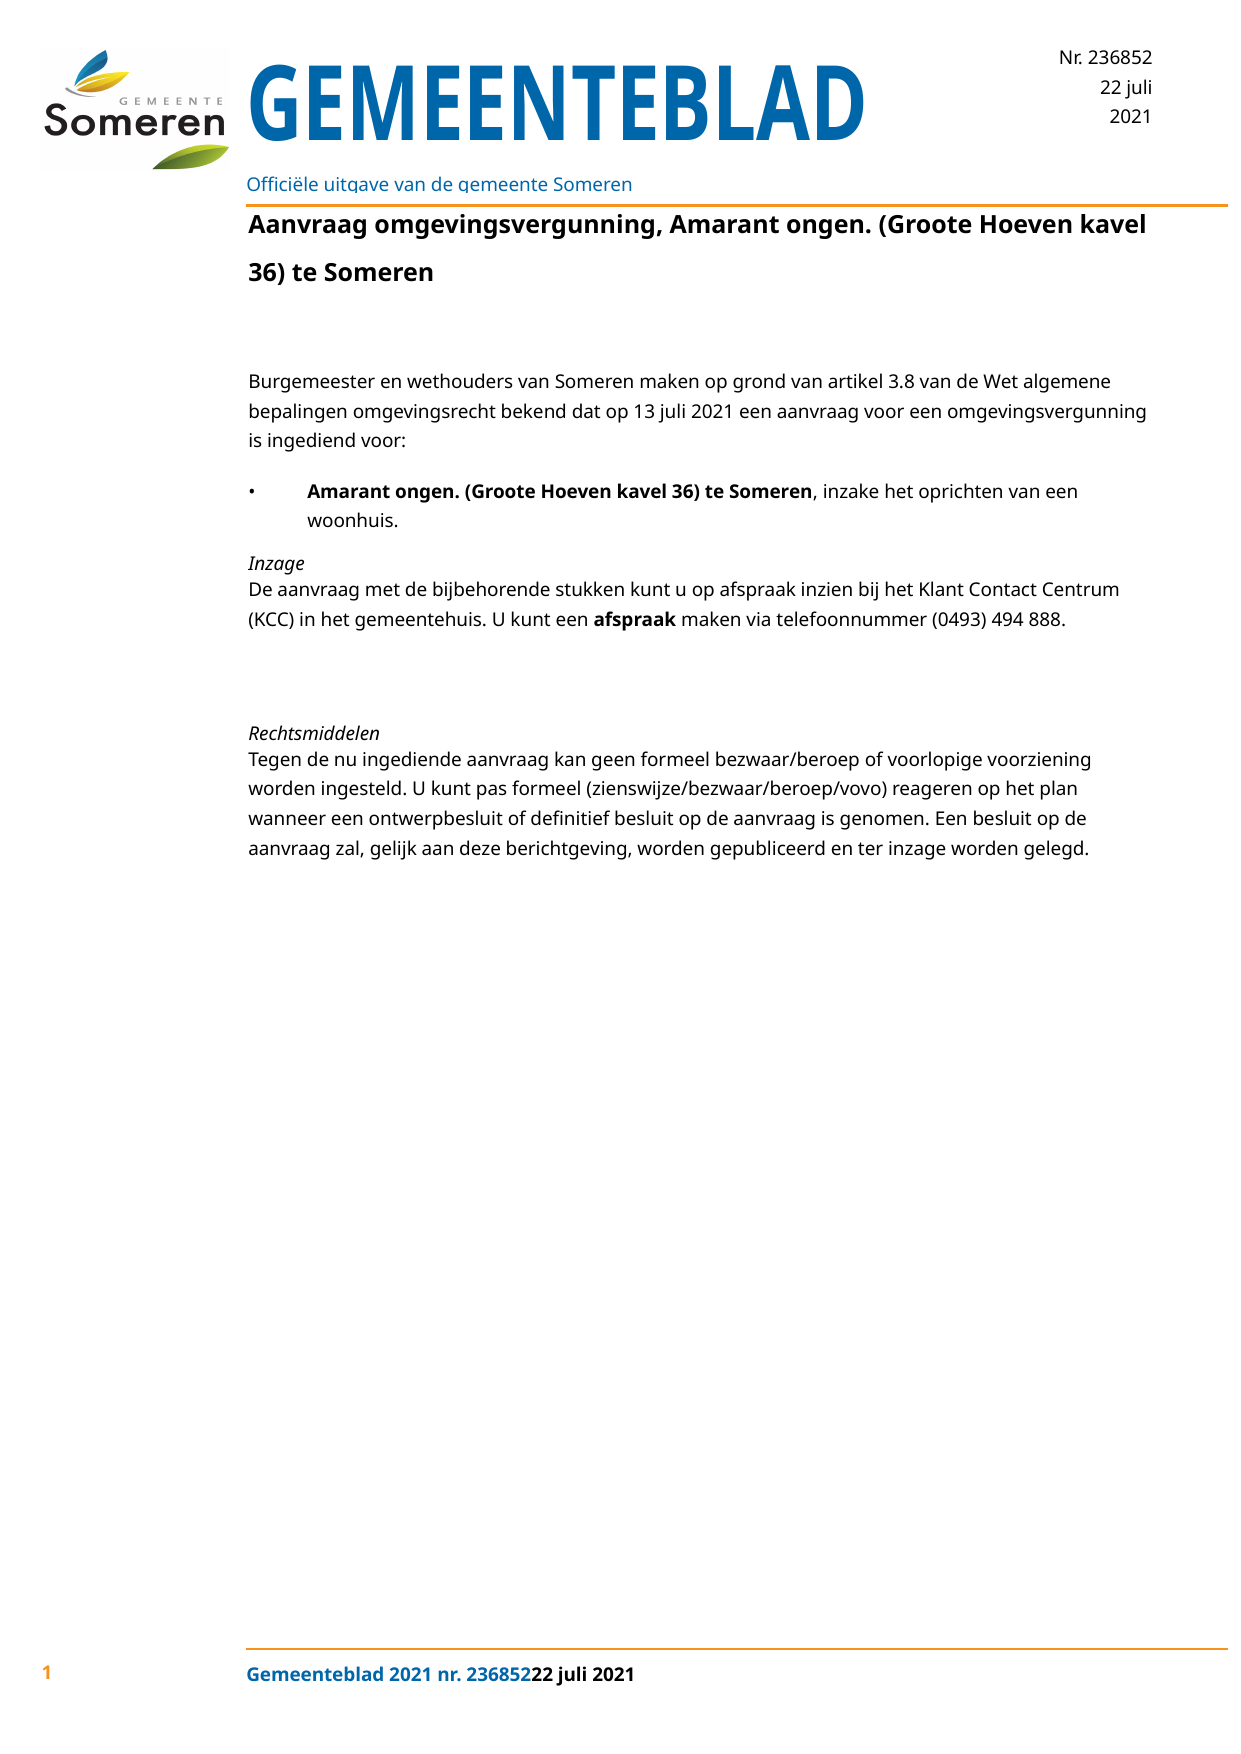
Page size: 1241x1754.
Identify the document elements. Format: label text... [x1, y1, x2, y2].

list Amarant ongen. (Groote Hoeven kavel 36) te Someren, inzake het oprichten van een woonhuis. [248, 478, 1152, 533]
text Rechtsmiddelen [248, 720, 1152, 746]
text Burgemeester en wethouders van Someren maken op grond van artikel 3.8 van de Wet algemene bepalingen omgevingsrecht bekend dat op 13 juli 2021 een aanvraag voor een omgevingsvergunning is ingediend voor: [248, 368, 1152, 453]
text Tegen de nu ingediende aanvraag kan geen formeel bezwaar/beroep of voorlopige voorziening worden ingesteld. U kunt pas formeel (zienswijze/bezwaar/beroep/vovo) reageren op het plan wanneer een ontwerpbesluit of definitief besluit op de aanvraag is genomen. Een besluit op de aanvraag zal, gelijk aan deze berichtgeving, worden gepubliceerd en ter inzage worden gelegd. [248, 746, 1152, 861]
text Aanvraag omgevingsvergunning, Amarant ongen. (Groote Hoeven kavel 36) te Someren [248, 207, 1152, 288]
text De aanvraag met de bijbehorende stukken kunt u op afspraak inzien bij het Klant Contact Centrum (KCC) in het gemeentehuis. U kunt een afspraak maken via telefoonnummer (0493) 494 888. [248, 576, 1152, 632]
text Inzage [248, 551, 1152, 576]
picture [41, 47, 231, 172]
